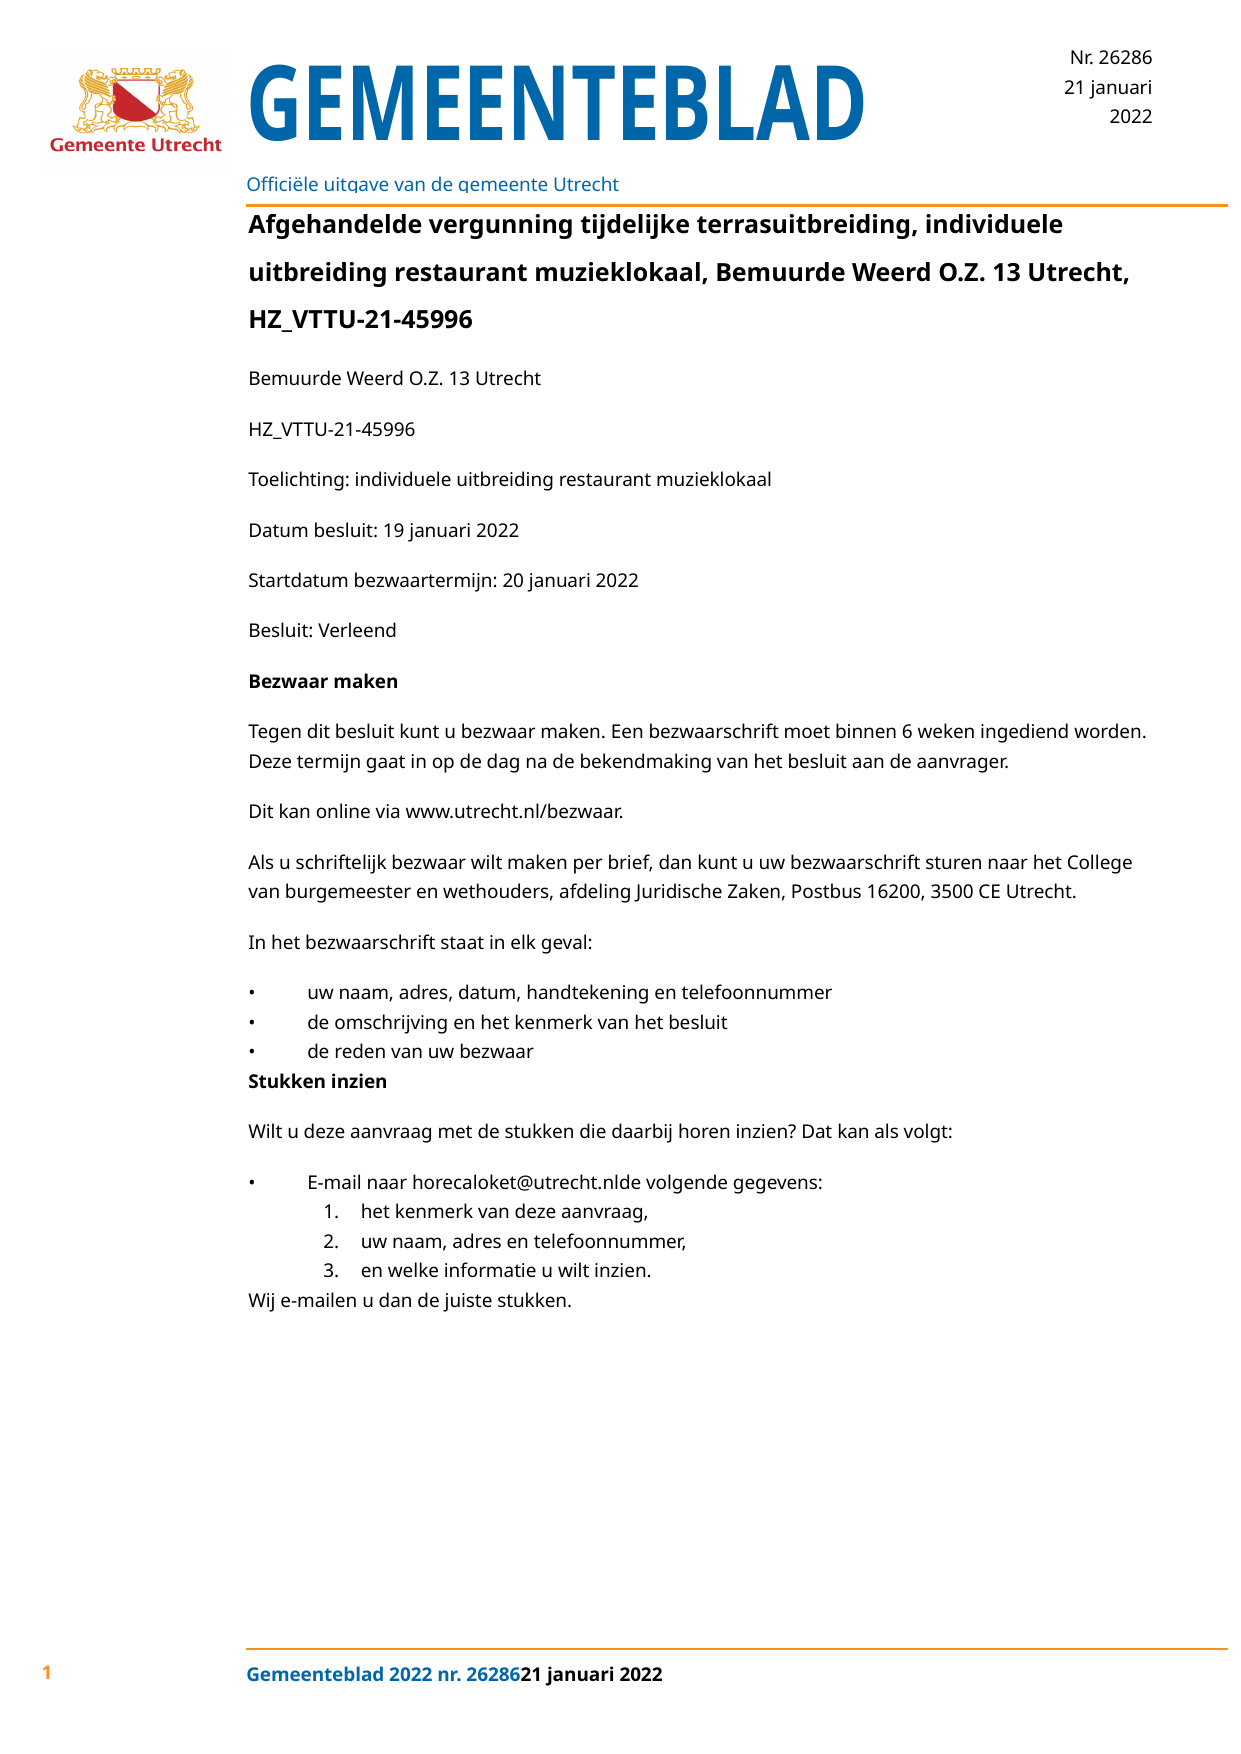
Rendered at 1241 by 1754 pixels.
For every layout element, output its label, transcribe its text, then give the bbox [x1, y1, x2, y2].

list uw naam, adres en telefoonnummer, [323, 1228, 1152, 1254]
text Bezwaar maken [248, 668, 1152, 694]
list het kenmerk van deze aanvraag, [323, 1198, 1152, 1224]
picture [41, 47, 231, 172]
text HZ_VTTU-21-45996 [248, 416, 1152, 442]
text Bemuurde Weerd O.Z. 13 Utrecht [248, 366, 1152, 391]
list en welke informatie u wilt inzien. [323, 1258, 1152, 1283]
list uw naam, adres, datum, handtekening en telefoonnummer [248, 979, 1152, 1005]
list de reden van uw bezwaar [248, 1038, 1152, 1064]
text Besluit: Verleend [248, 618, 1152, 643]
text Stukken inzien [248, 1068, 1152, 1094]
text Als u schriftelijk bezwaar wilt maken per brief, dan kunt u uw bezwaarschrift sturen naar het College van burgemeester en wethouders, afdeling Juridische Zaken, Postbus 16200, 3500 CE Utrecht. [248, 849, 1152, 904]
text Toelichting: individuele uitbreiding restaurant muzieklokaal [248, 466, 1152, 492]
text Startdatum bezwaartermijn: 20 januari 2022 [248, 567, 1152, 593]
text Wilt u deze aanvraag met de stukken die daarbij horen inzien? Dat kan als volgt: [248, 1118, 1152, 1144]
text Wij e-mailen u dan de juiste stukken. [248, 1287, 1152, 1313]
text Dit kan online via www.utrecht.nl/bezwaar. [248, 798, 1152, 824]
text In het bezwaarschrift staat in elk geval: [248, 929, 1152, 954]
text Afgehandelde vergunning tijdelijke terrasuitbreiding, individuele uitbreiding restaurant muzieklokaal, Bemuurde Weerd O.Z. 13 Utrecht, HZ_VTTU-21-45996 [248, 207, 1152, 336]
list de omschrijving en het kenmerk van het besluit [248, 1009, 1152, 1034]
text Tegen dit besluit kunt u bezwaar maken. Een bezwaarschrift moet binnen 6 weken ingediend worden. Deze termijn gaat in op de dag na de bekendmaking van het besluit aan de aanvrager. [248, 718, 1152, 774]
list E-mail naar horecaloket@utrecht.nlde volgende gegevens: [248, 1169, 1152, 1194]
text Datum besluit: 19 januari 2022 [248, 517, 1152, 542]
